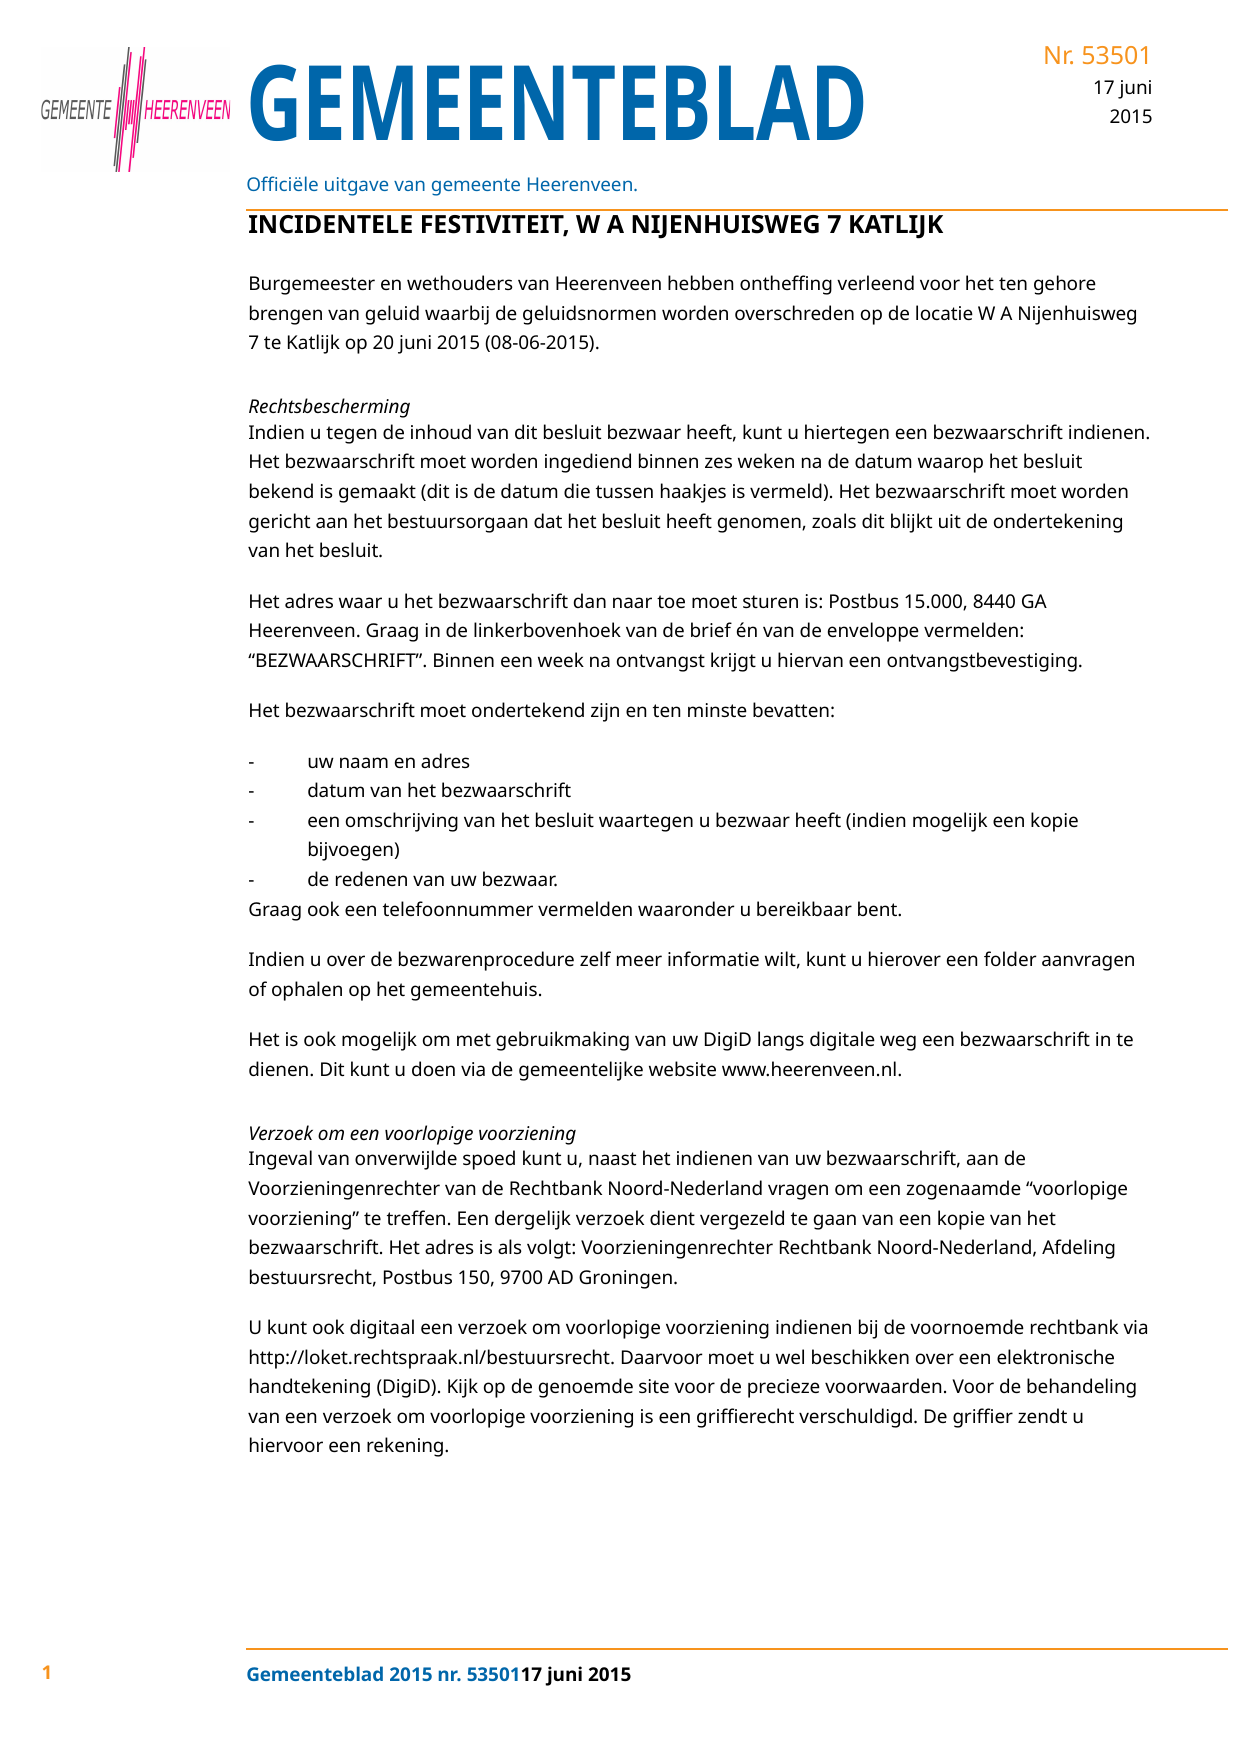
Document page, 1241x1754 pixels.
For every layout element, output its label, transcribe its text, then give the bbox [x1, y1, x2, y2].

list datum van het bezwaarschrift [248, 777, 1152, 803]
text Indien u tegen de inhoud van dit besluit bezwaar heeft, kunt u hiertegen een bezwaarschrift indienen. Het bezwaarschrift moet worden ingediend binnen zes weken na de datum waarop het besluit bekend is gemaakt (dit is de datum die tussen haakjes is vermeld). Het bezwaarschrift moet worden gericht aan het bestuursorgaan dat het besluit heeft genomen, zoals dit blijkt uit de ondertekening van het besluit. [248, 419, 1152, 563]
text Het bezwaarschrift moet ondertekend zijn en ten minste bevatten: [248, 697, 1152, 723]
text Indien u over de bezwarenprocedure zelf meer informatie wilt, kunt u hierover een folder aanvragen of ophalen op het gemeentehuis. [248, 946, 1152, 1002]
list de redenen van uw bezwaar. [248, 866, 1152, 892]
text Graag ook een telefoonnummer vermelden waaronder u bereikbaar bent. [248, 896, 1152, 922]
text Het adres waar u het bezwaarschrift dan naar toe moet sturen is: Postbus 15.000, 8440 GA Heerenveen. Graag in de linkerbovenhoek van de brief én van de enveloppe vermelden: “BEZWAARSCHRIFT”. Binnen een week na ontvangst krijgt u hiervan een ontvangstbevestiging. [248, 588, 1152, 673]
text INCIDENTELE FESTIVITEIT, W A NIJENHUISWEG 7 KATLIJK [248, 211, 1152, 241]
text Burgemeester en wethouders van Heerenveen hebben ontheffing verleend voor het ten gehore brengen van geluid waarbij de geluidsnormen worden overschreden op de locatie W A Nijenhuisweg 7 te Katlijk op 20 juni 2015 (08-06-2015). [248, 270, 1152, 355]
list een omschrijving van het besluit waartegen u bezwaar heeft (indien mogelijk een kopie bijvoegen) [248, 807, 1152, 862]
text Rechtsbescherming [248, 393, 1152, 419]
text U kunt ook digitaal een verzoek om voorlopige voorziening indienen bij de voornoemde rechtbank via http://loket.rechtspraak.nl/bestuursrecht. Daarvoor moet u wel beschikken over een elektronische handtekening (DigiD). Kijk op de genoemde site voor de precieze voorwaarden. Voor de behandeling van een verzoek om voorlopige voorziening is een griffierecht verschuldigd. De griffier zendt u hiervoor een rekening. [248, 1314, 1152, 1458]
text Het is ook mogelijk om met gebruikmaking van uw DigiD langs digitale weg een bezwaarschrift in te dienen. Dit kunt u doen via de gemeentelijke website www.heerenveen.nl. [248, 1026, 1152, 1082]
text Verzoek om een voorlopige voorziening [248, 1120, 1152, 1146]
text Ingeval van onverwijlde spoed kunt u, naast het indienen van uw bezwaarschrift, aan de Voorzieningenrechter van de Rechtbank Noord-Nederland vragen om een zogenaamde “voorlopige voorziening” te treffen. Een dergelijk verzoek dient vergezeld te gaan van een kopie van het bezwaarschrift. Het adres is als volgt: Voorzieningenrechter Rechtbank Noord-Nederland, Afdeling bestuursrecht, Postbus 150, 9700 AD Groningen. [248, 1146, 1152, 1289]
list uw naam en adres [248, 748, 1152, 774]
picture [41, 47, 231, 172]
